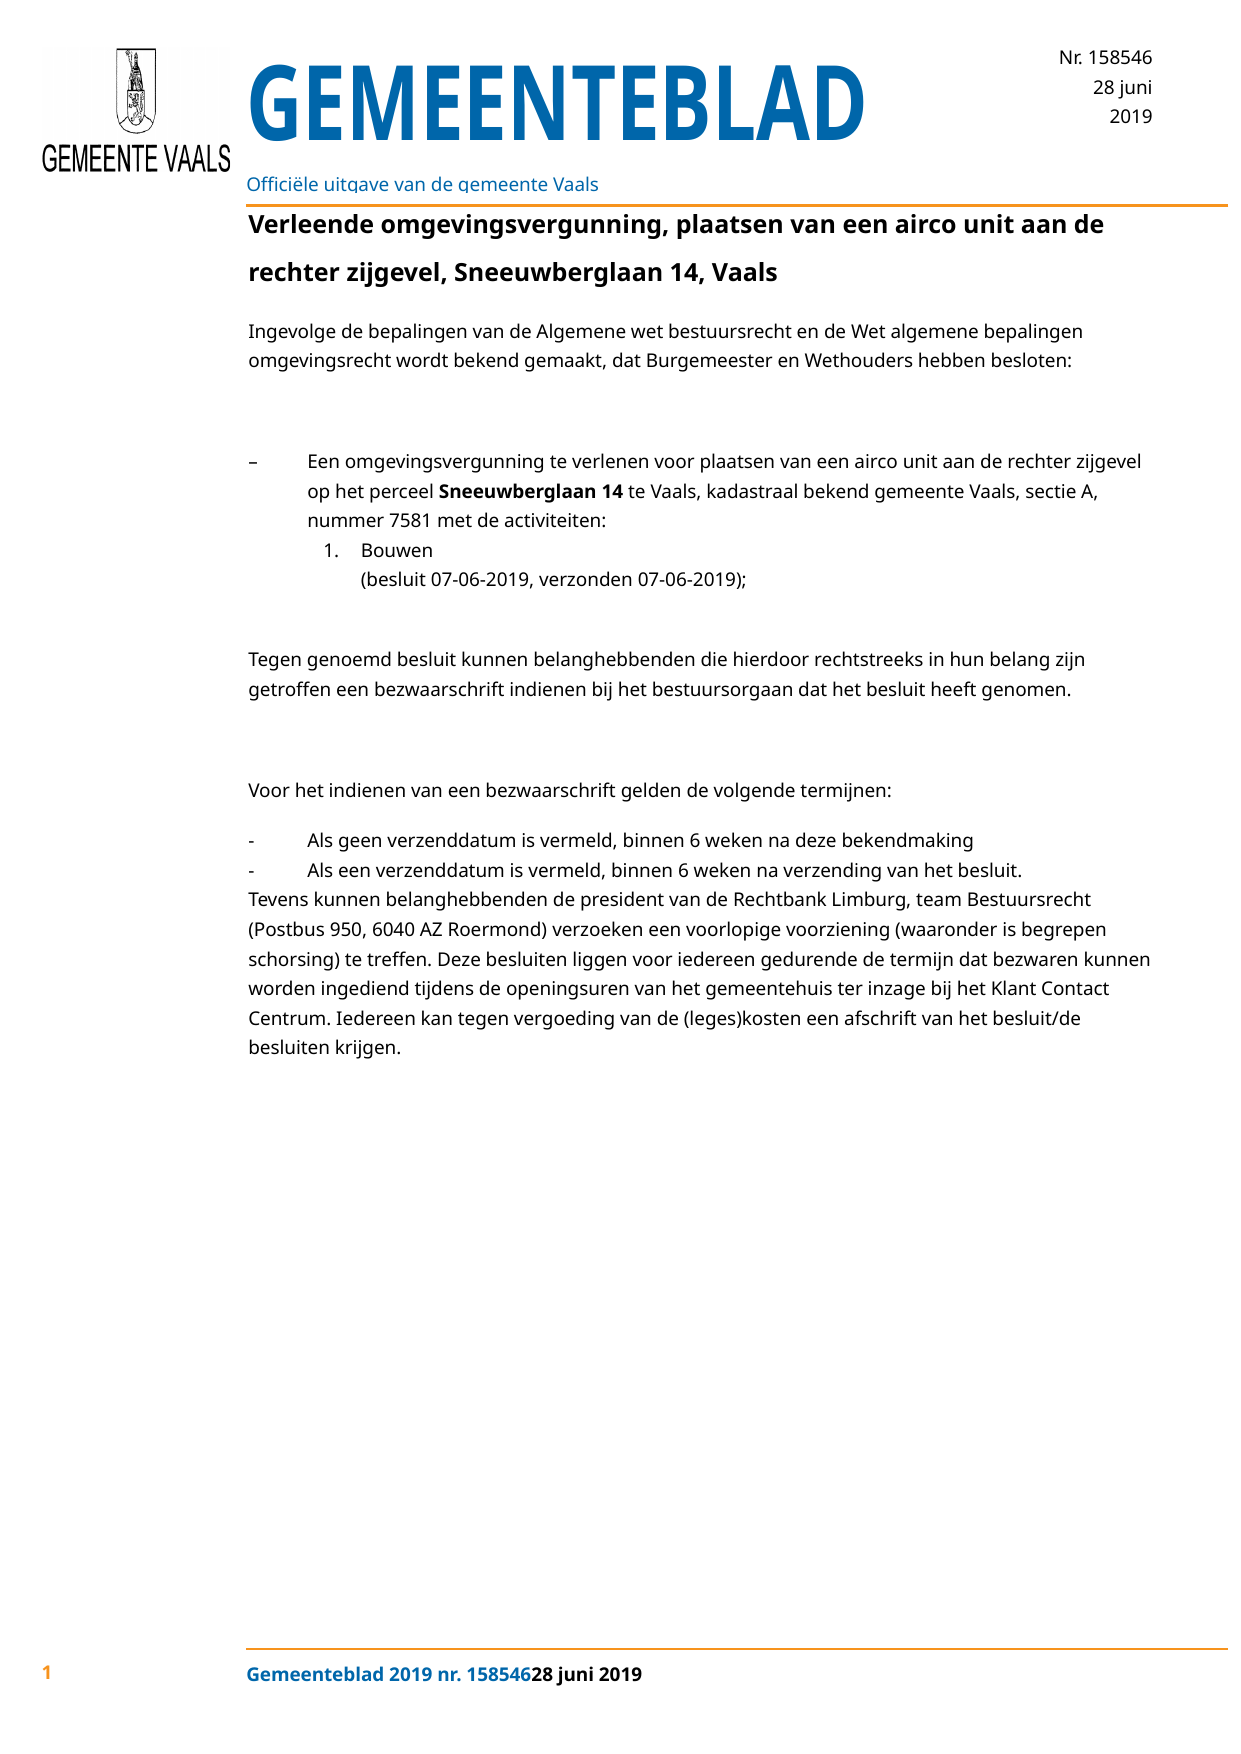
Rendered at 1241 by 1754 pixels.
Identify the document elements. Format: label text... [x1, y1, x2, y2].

text Ingevolge de bepalingen van de Algemene wet bestuursrecht en de Wet algemene bepalingen omgevingsrecht wordt bekend gemaakt, dat Burgemeester en Wethouders hebben besloten: [248, 318, 1152, 373]
list Bouwen [323, 537, 1152, 563]
text Voor het indienen van een bezwaarschrift gelden de volgende termijnen: [248, 777, 1152, 803]
picture [41, 47, 231, 172]
list (besluit 07-06-2019, verzonden 07-06-2019); [323, 567, 1152, 592]
list Als geen verzenddatum is vermeld, binnen 6 weken na deze bekendmaking [248, 827, 1152, 853]
list Als een verzenddatum is vermeld, binnen 6 weken na verzending van het besluit. [248, 857, 1152, 883]
text Tegen genoemd besluit kunnen belanghebbenden die hierdoor rechtstreeks in hun belang zijn getroffen een bezwaarschrift indienen bij het bestuursorgaan dat het besluit heeft genomen. [248, 647, 1152, 702]
list Een omgevingsvergunning te verlenen voor plaatsen van een airco unit aan de rechter zijgevel op het perceel Sneeuwberglaan 14 te Vaals, kadastraal bekend gemeente Vaals, sectie A, nummer 7581 met de activiteiten: [248, 448, 1152, 533]
text Verleende omgevingsvergunning, plaatsen van een airco unit aan de rechter zijgevel, Sneeuwberglaan 14, Vaals [248, 207, 1152, 288]
text Tevens kunnen belanghebbenden de president van de Rechtbank Limburg, team Bestuursrecht (Postbus 950, 6040 AZ Roermond) verzoeken een voorlopige voorziening (waaronder is begrepen schorsing) te treffen. Deze besluiten liggen voor iedereen gedurende de termijn dat bezwaren kunnen worden ingediend tijdens de openingsuren van het gemeentehuis ter inzage bij het Klant Contact Centrum. Iedereen kan tegen vergoeding van de (leges)kosten een afschrift van het besluit/de besluiten krijgen. [248, 887, 1152, 1060]
